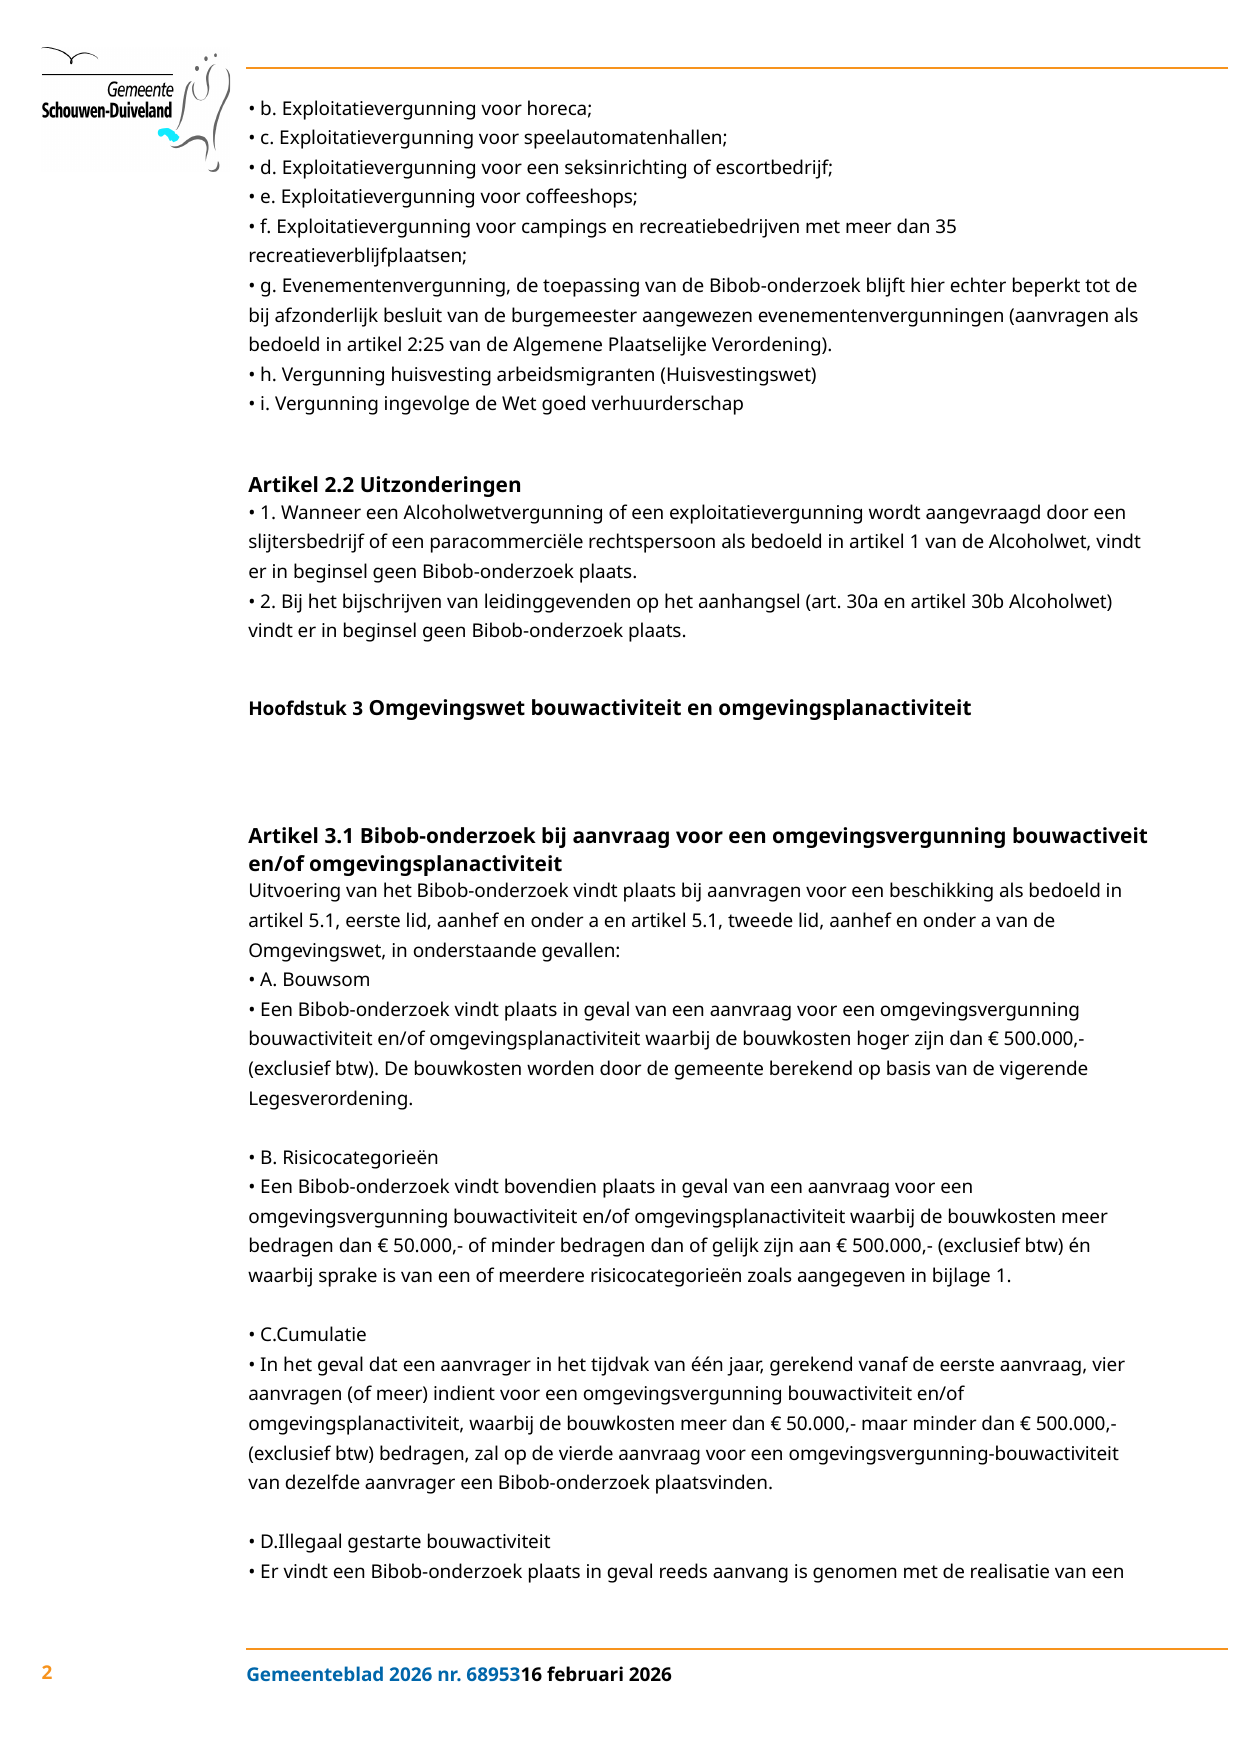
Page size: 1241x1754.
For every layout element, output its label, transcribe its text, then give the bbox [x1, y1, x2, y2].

text Uitvoering van het Bibob-onderzoek vindt plaats bij aanvragen voor een beschikking als bedoeld in artikel 5.1, eerste lid, aanhef en onder a en artikel 5.1, tweede lid, aanhef en onder a van de Omgevingswet, in onderstaande gevallen: [248, 878, 1152, 962]
text • c. Exploitatievergunning voor speelautomatenhallen; [248, 124, 1152, 150]
text • e. Exploitatievergunning voor coffeeshops; [248, 183, 1152, 209]
text • D.Illegaal gestarte bouwactiviteit [248, 1528, 1152, 1554]
text • Een Bibob-onderzoek vindt bovendien plaats in geval van een aanvraag voor een omgevingsvergunning bouwactiviteit en/of omgevingsplanactiviteit waarbij de bouwkosten meer bedragen dan € 50.000,- of minder bedragen dan of gelijk zijn aan € 500.000,- (exclusief btw) én waarbij sprake is van een of meerdere risicocategorieën zoals aangegeven in bijlage 1. [248, 1173, 1152, 1288]
text • Er vindt een Bibob-onderzoek plaats in geval reeds aanvang is genomen met de realisatie van een [248, 1558, 1152, 1584]
text • b. Exploitatievergunning voor horeca; [248, 95, 1152, 121]
text Artikel 2.2 Uitzonderingen [248, 471, 1152, 499]
text • C.Cumulatie [248, 1321, 1152, 1347]
text • 1. Wanneer een Alcoholwetvergunning of een exploitatievergunning wordt aangevraagd door een slijtersbedrijf of een paracommerciële rechtspersoon als bedoeld in artikel 1 van de Alcoholwet, vindt er in beginsel geen Bibob-onderzoek plaats. [248, 499, 1152, 584]
text • h. Vergunning huisvesting arbeidsmigranten (Huisvestingswet) [248, 361, 1152, 387]
text • 2. Bij het bijschrijven van leidinggevenden op het aanhangsel (art. 30a en artikel 30b Alcoholwet) vindt er in beginsel geen Bibob-onderzoek plaats. [248, 588, 1152, 643]
text • B. Risicocategorieën [248, 1144, 1152, 1169]
text • g. Evenementenvergunning, de toepassing van de Bibob-onderzoek blijft hier echter beperkt tot de bij afzonderlijk besluit van de burgemeester aangewezen evenementenvergunningen (aanvragen als bedoeld in artikel 2:25 van de Algemene Plaatselijke Verordening). [248, 272, 1152, 357]
text • A. Bouwsom [248, 966, 1152, 992]
text Hoofdstuk 3 Omgevingswet bouwactiviteit en omgevingsplanactiviteit [248, 693, 1152, 721]
text • d. Exploitatievergunning voor een seksinrichting of escortbedrijf; [248, 154, 1152, 180]
text • Een Bibob-onderzoek vindt plaats in geval van een aanvraag voor een omgevingsvergunning bouwactiviteit en/of omgevingsplanactiviteit waarbij de bouwkosten hoger zijn dan € 500.000,- (exclusief btw). De bouwkosten worden door de gemeente berekend op basis van de vigerende Legesverordening. [248, 996, 1152, 1110]
text Artikel 3.1 Bibob-onderzoek bij aanvraag voor een omgevingsvergunning bouwactiveit en/of omgevingsplanactiviteit [248, 821, 1152, 878]
picture [41, 47, 231, 172]
text • In het geval dat een aanvrager in het tijdvak van één jaar, gerekend vanaf de eerste aanvraag, vier aanvragen (of meer) indient voor een omgevingsvergunning bouwactiviteit en/of omgevingsplanactiviteit, waarbij de bouwkosten meer dan € 50.000,- maar minder dan € 500.000,- (exclusief btw) bedragen, zal op de vierde aanvraag voor een omgevingsvergunning-bouwactiviteit van dezelfde aanvrager een Bibob-onderzoek plaatsvinden. [248, 1351, 1152, 1495]
text • f. Exploitatievergunning voor campings en recreatiebedrijven met meer dan 35 recreatieverblijfplaatsen; [248, 213, 1152, 268]
text • i. Vergunning ingevolge de Wet goed verhuurderschap [248, 391, 1152, 416]
